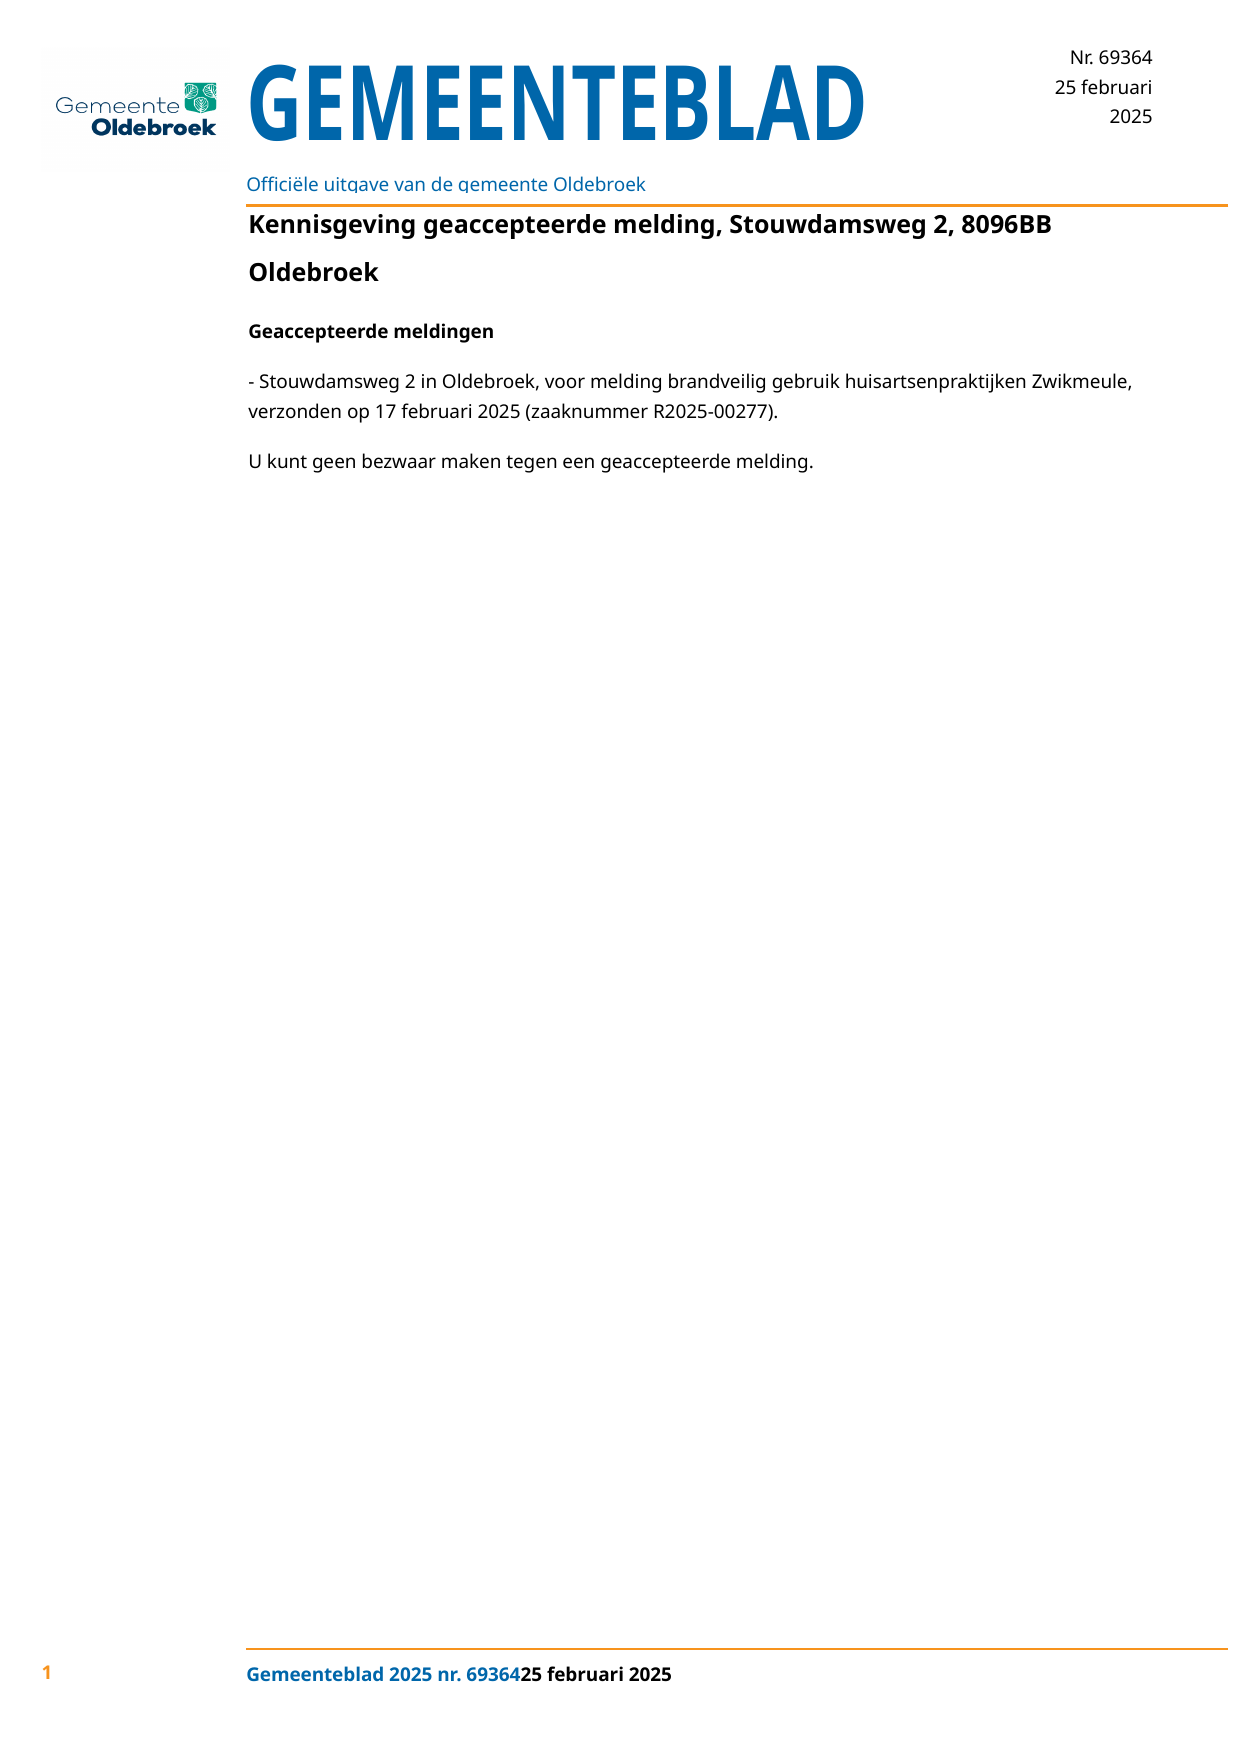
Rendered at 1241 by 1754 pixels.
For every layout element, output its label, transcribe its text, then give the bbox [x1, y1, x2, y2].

text U kunt geen bezwaar maken tegen een geaccepteerde melding. [248, 448, 1152, 474]
picture [41, 47, 231, 172]
text - Stouwdamsweg 2 in Oldebroek, voor melding brandveilig gebruik huisartsenpraktijken Zwikmeule, verzonden op 17 februari 2025 (zaaknummer R2025-00277). [248, 368, 1152, 424]
text Kennisgeving geaccepteerde melding, Stouwdamsweg 2, 8096BB Oldebroek [248, 207, 1152, 288]
text Geaccepteerde meldingen [248, 318, 1152, 344]
